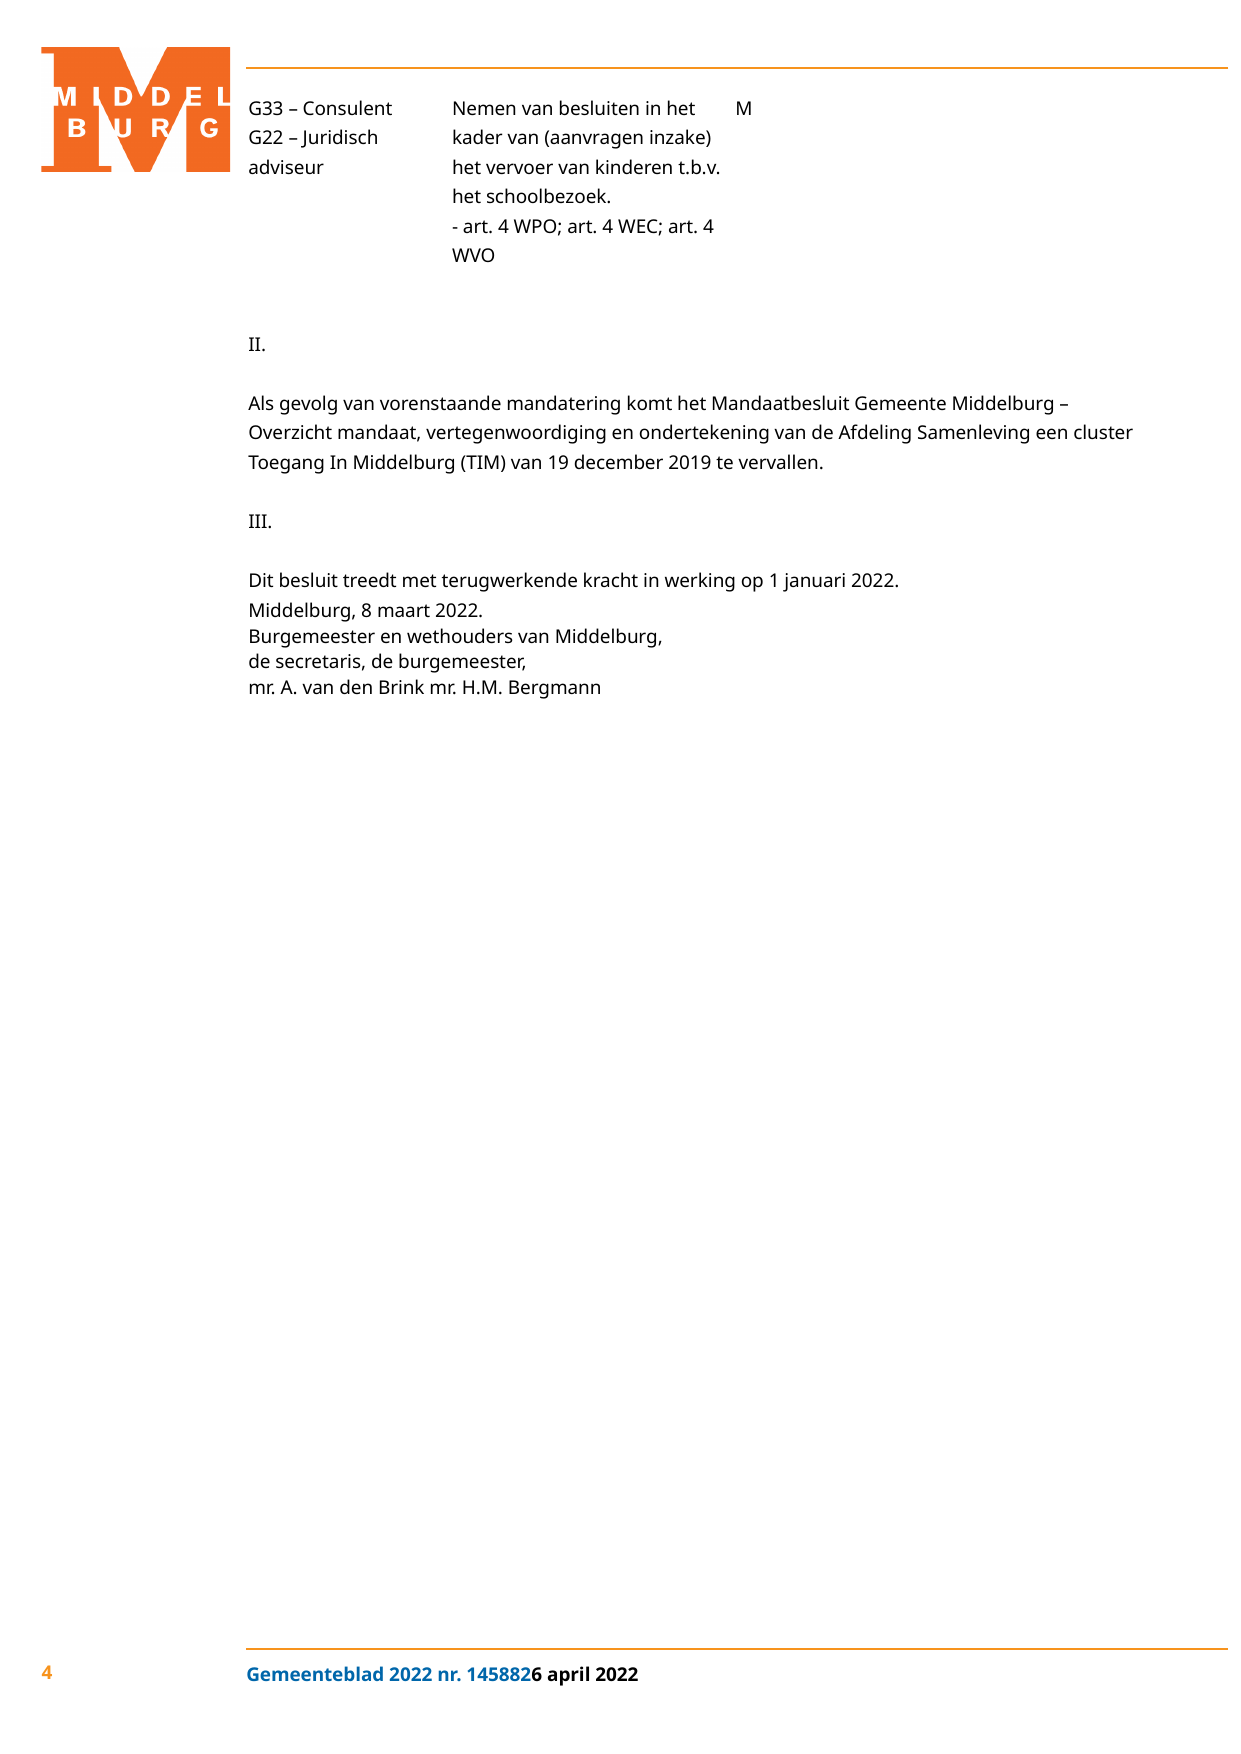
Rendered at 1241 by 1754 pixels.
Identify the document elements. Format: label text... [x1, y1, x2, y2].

text III. [248, 508, 1152, 534]
text Burgemeester en wethouders van Middelburg, [248, 623, 1152, 648]
table_cell G33 – Consulent G22 – Juridisch adviseur [248, 95, 452, 268]
text de secretaris, de burgemeester, [248, 648, 1152, 674]
table_cell [939, 95, 1152, 268]
text mr. A. van den Brink mr. H.M. Bergmann [248, 674, 1152, 700]
picture [41, 47, 231, 172]
text Als gevolg van vorenstaande mandatering komt het Mandaatbesluit Gemeente Middelburg – Overzicht mandaat, vertegenwoordiging en ondertekening van de Afdeling Samenleving een cluster Toegang In Middelburg (TIM) van 19 december 2019 te vervallen. [248, 390, 1152, 475]
text Middelburg, 8 maart 2022. [248, 597, 1152, 623]
table_cell M [735, 95, 939, 268]
table_cell Nemen van besluiten in het kader van (aanvragen inzake) het vervoer van kinderen t.b.v. het schoolbezoek. - art. 4 WPO; art. 4 WEC; art. 4 WVO [452, 95, 735, 268]
text Dit besluit treedt met terugwerkende kracht in werking op 1 januari 2022. [248, 567, 1152, 593]
text II. [248, 331, 1152, 357]
